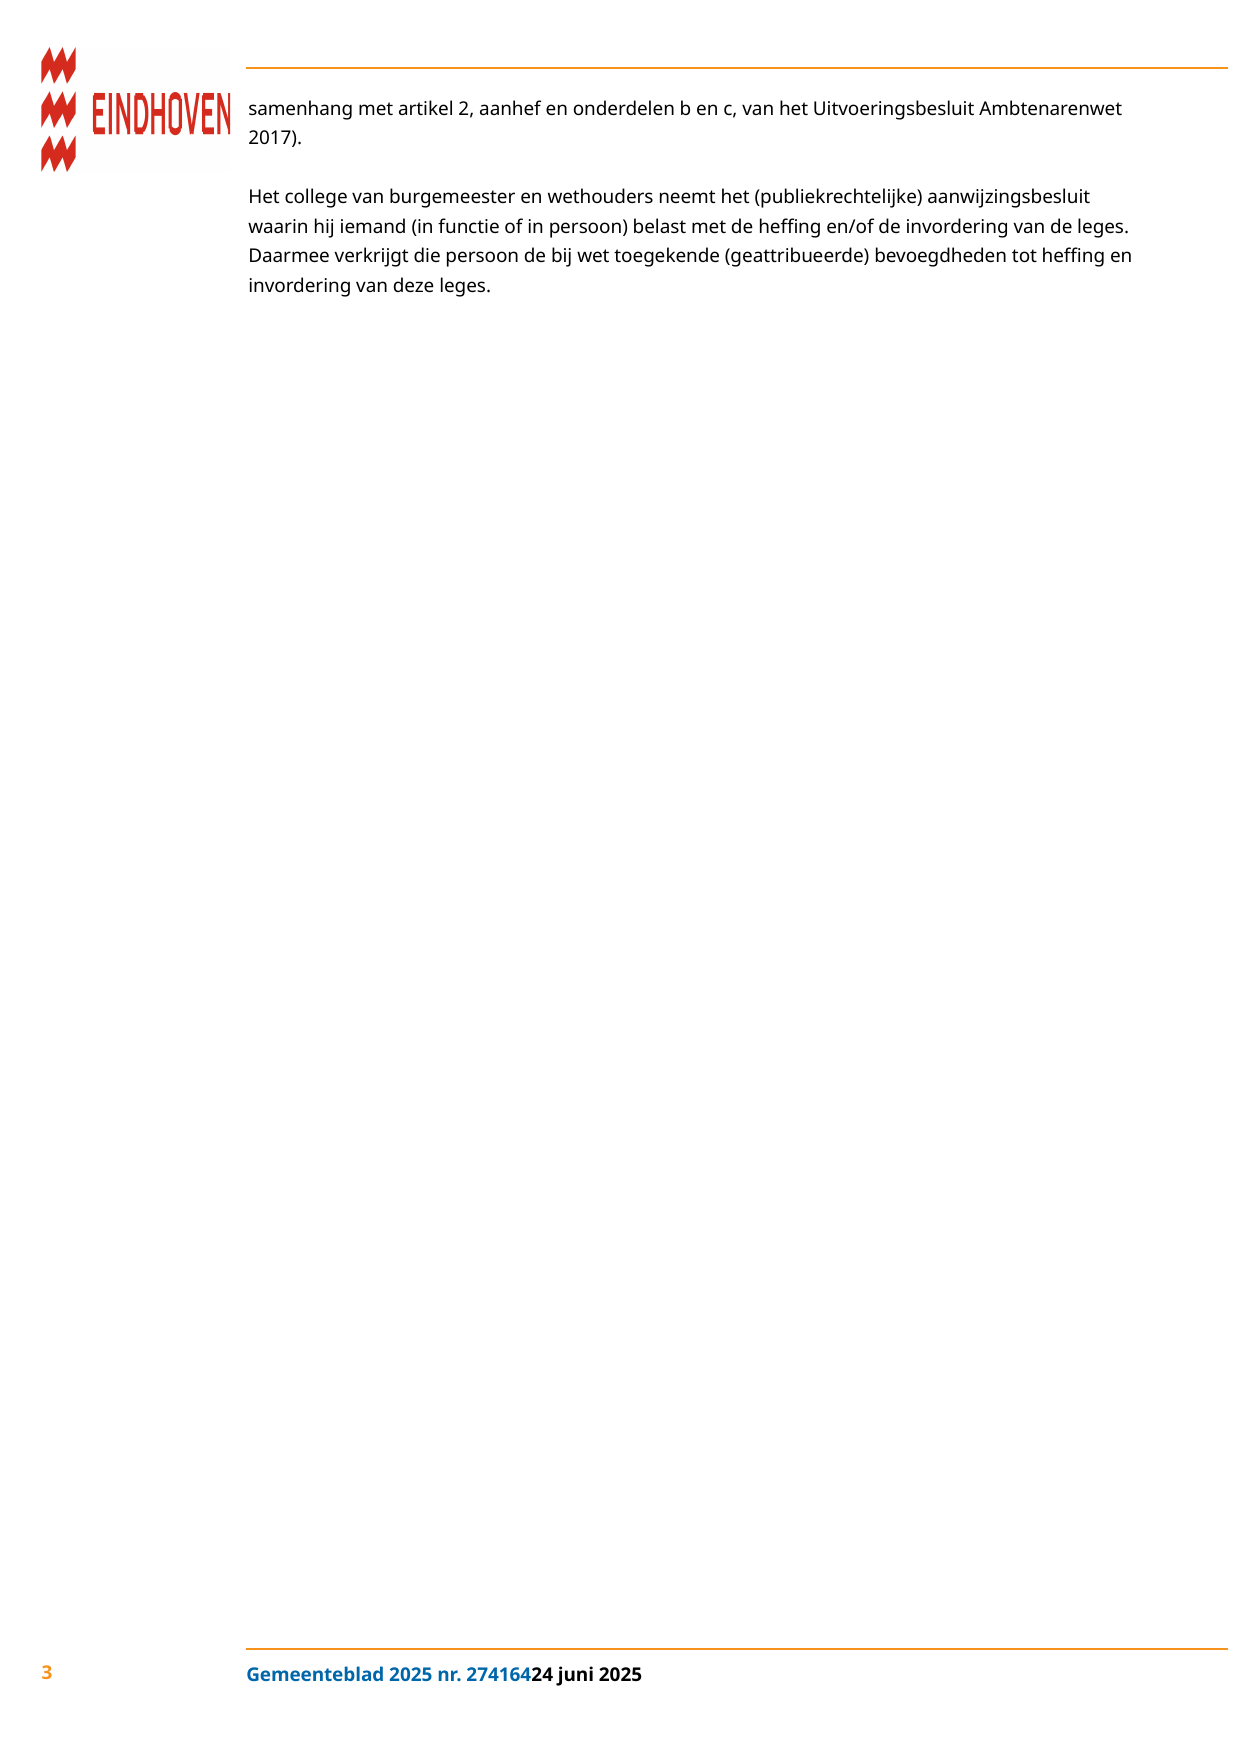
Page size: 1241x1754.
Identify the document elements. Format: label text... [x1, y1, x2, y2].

text Het college van burgemeester en wethouders neemt het (publiekrechtelijke) aanwijzingsbesluit waarin hij iemand (in functie of in persoon) belast met de heffing en/of de invordering van de leges. Daarmee verkrijgt die persoon de bij wet toegekende (geattribueerde) bevoegdheden tot heffing en invordering van deze leges. [248, 183, 1152, 298]
picture [41, 47, 231, 172]
text samenhang met artikel 2, aanhef en onderdelen b en c, van het Uitvoeringsbesluit Ambtenarenwet 2017). [248, 95, 1152, 150]
